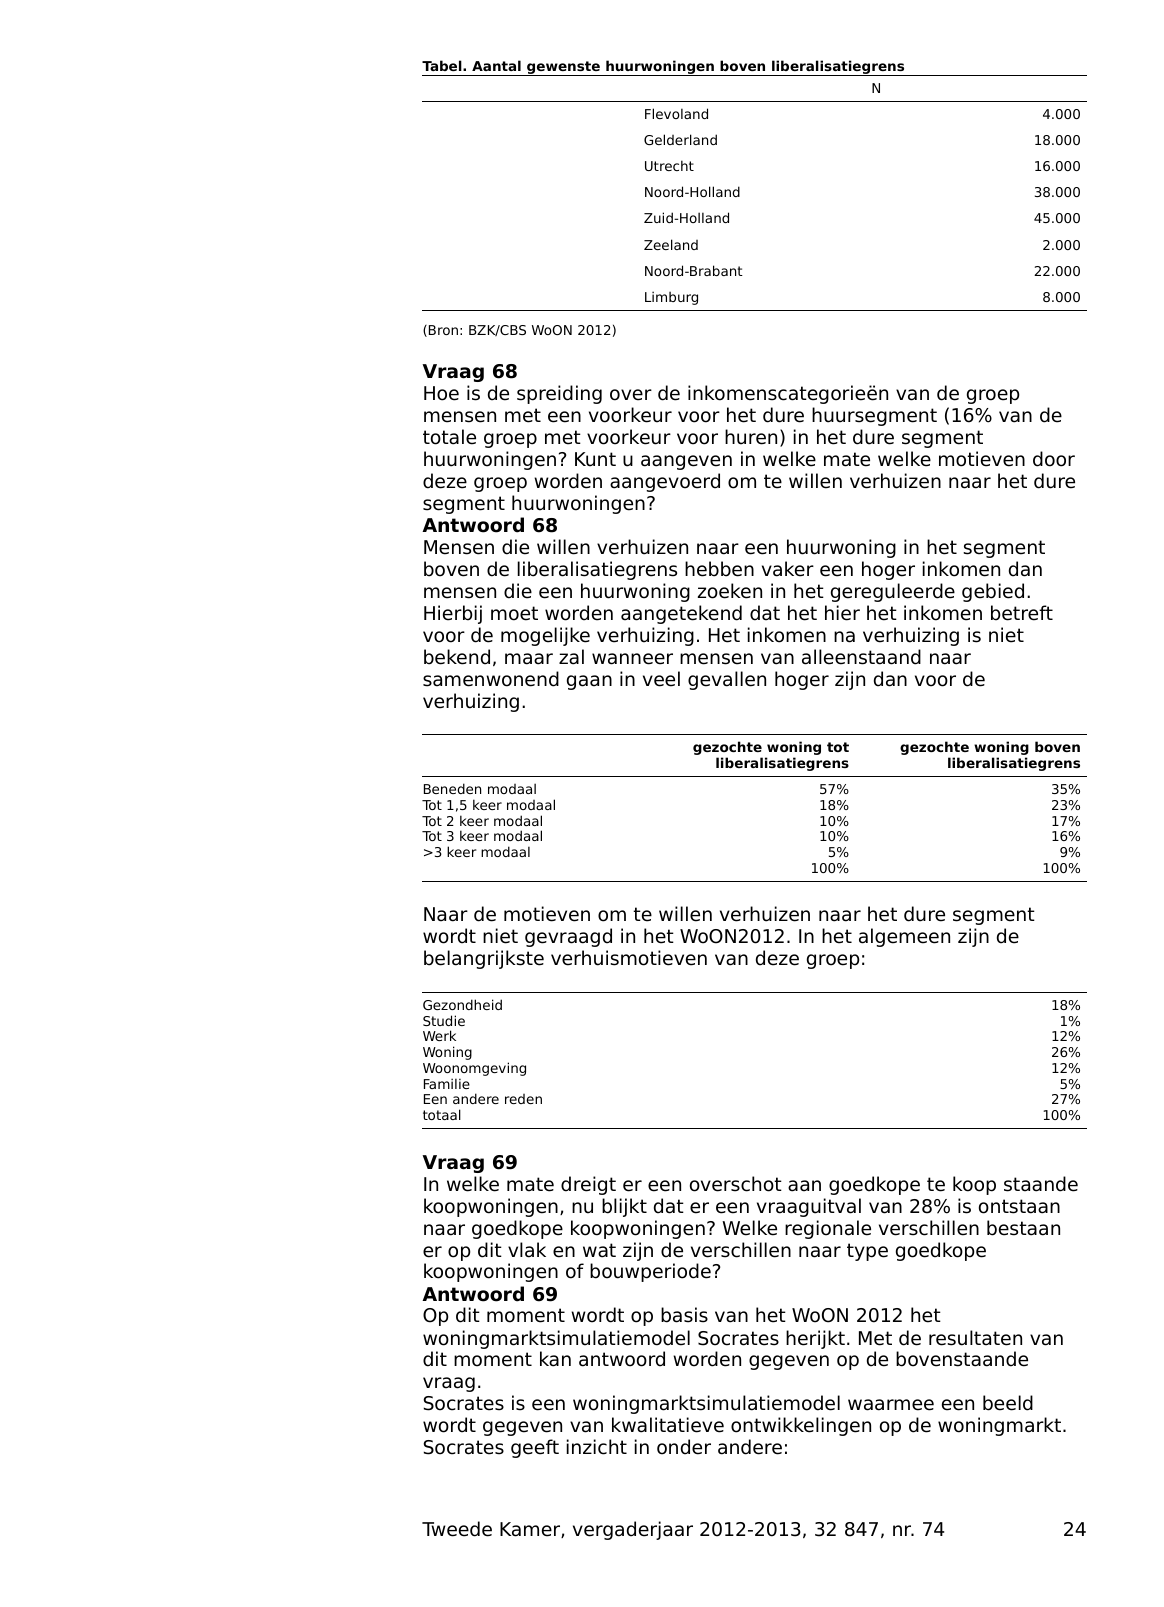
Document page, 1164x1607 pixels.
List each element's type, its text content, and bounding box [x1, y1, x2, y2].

table_cell Tot 1,5 keer modaal [422, 798, 647, 813]
table_header gezochte woning tot liberalisatiegrens [647, 735, 855, 776]
text Socrates is een woningmarktsimulatiemodel waarmee een beeld wordt gegeven van kwalitatieve ontwikkelingen op de woningmarkt. Socrates geeft inzicht in onder andere: [422, 1393, 1087, 1459]
table_cell [422, 102, 644, 310]
text Mensen die willen verhuizen naar een huurwoning in het segment boven de liberalisatiegrens hebben vaker een hoger inkomen dan mensen die een huurwoning zoeken in het gereguleerde gebied. Hierbij moet worden aangetekend dat het hier het inkomen betreft voor de mogelijke verhuizing. Het inkomen na verhuizing is niet bekend, maar zal wanneer mensen van alleenstaand naar samenwonend gaan in veel gevallen hoger zijn dan voor de verhuizing. [422, 537, 1087, 712]
table_cell 57% [647, 777, 855, 798]
table_cell Woonomgeving [422, 1061, 839, 1076]
table_cell 17% [855, 814, 1087, 829]
table_cell 16% [855, 829, 1087, 845]
table_cell 1% [839, 1014, 1087, 1029]
text Vraag 68 [422, 361, 1087, 383]
table_cell totaal [422, 1108, 839, 1128]
table_cell 27% [839, 1092, 1087, 1108]
table_cell 2.000 [865, 232, 1087, 258]
table_cell Noord-Holland [644, 179, 865, 206]
table_cell (Bron: BZK/CBS WoON 2012) [422, 311, 1087, 339]
table_cell 100% [647, 861, 855, 881]
table_cell 26% [839, 1045, 1087, 1061]
table_cell 10% [647, 829, 855, 845]
text Naar de motieven om te willen verhuizen naar het dure segment wordt niet gevraagd in het WoON2012. In het algemeen zijn de belangrijkste verhuismotieven van deze groep: [422, 904, 1087, 970]
table_cell Utrecht [644, 153, 865, 179]
table_cell 10% [647, 814, 855, 829]
table_header [422, 735, 647, 776]
table_cell Flevoland [644, 102, 865, 127]
table_header gezochte woning boven liberalisatiegrens [855, 735, 1087, 776]
table_cell 4.000 [865, 102, 1087, 127]
table_cell 5% [839, 1076, 1087, 1092]
table_cell 12% [839, 1029, 1087, 1045]
table_header 18% [839, 993, 1087, 1013]
table_cell 16.000 [865, 153, 1087, 179]
table_header Gezondheid [422, 993, 839, 1013]
text Op dit moment wordt op basis van het WoON 2012 het woningmarktsimulatiemodel Socrates herijkt. Met de resultaten van dit moment kan antwoord worden gegeven op de bovenstaande vraag. [422, 1305, 1087, 1393]
text Antwoord 68 [422, 515, 1087, 537]
table_cell Een andere reden [422, 1092, 839, 1108]
table_cell 100% [839, 1108, 1087, 1128]
table_cell 45.000 [865, 206, 1087, 232]
table_cell 23% [855, 798, 1087, 813]
table_cell Familie [422, 1076, 839, 1092]
table_cell 9% [855, 845, 1087, 861]
table_cell Tot 2 keer modaal [422, 814, 647, 829]
table_cell Limburg [644, 284, 865, 310]
table_cell 18.000 [865, 127, 1087, 153]
text Antwoord 69 [422, 1283, 1087, 1305]
table_cell 22.000 [865, 258, 1087, 284]
table_cell [422, 861, 647, 881]
table_cell Werk [422, 1029, 839, 1045]
table_cell Noord-Brabant [644, 258, 865, 284]
table_cell Gelderland [644, 127, 865, 153]
text In welke mate dreigt er een overschot aan goedkope te koop staande koopwoningen, nu blijkt dat er een vraaguitval van 28% is ontstaan naar goedkope koopwoningen? Welke regionale verschillen bestaan er op dit vlak en wat zijn de verschillen naar type goedkope koopwoningen of bouwperiode? [422, 1173, 1087, 1283]
table_cell Beneden modaal [422, 777, 647, 798]
table_cell 18% [647, 798, 855, 813]
table_cell Zeeland [644, 232, 865, 258]
table_cell 100% [855, 861, 1087, 881]
table_cell Tot 3 keer modaal [422, 829, 647, 845]
table_cell 35% [855, 777, 1087, 798]
table_cell 12% [839, 1061, 1087, 1076]
table_cell 38.000 [865, 179, 1087, 206]
table_cell >3 keer modaal [422, 845, 647, 861]
text Vraag 69 [422, 1152, 1087, 1173]
table_cell Woning [422, 1045, 839, 1061]
text Hoe is de spreiding over de inkomenscategorieën van de groep mensen met een voorkeur voor het dure huursegment (16% van de totale groep met voorkeur voor huren) in het dure segment huurwoningen? Kunt u aangeven in welke mate welke motieven door deze groep worden aangevoerd om te willen verhuizen naar het dure segment huurwoningen? [422, 383, 1087, 515]
table_cell Zuid-Holland [644, 206, 865, 232]
table_cell [422, 76, 865, 101]
table_cell 8.000 [865, 284, 1087, 310]
table_header Tabel. Aantal gewenste huurwoningen boven liberalisatiegrens [422, 59, 1087, 75]
table_cell 5% [647, 845, 855, 861]
table_cell Studie [422, 1014, 839, 1029]
table_cell N [865, 76, 1087, 101]
